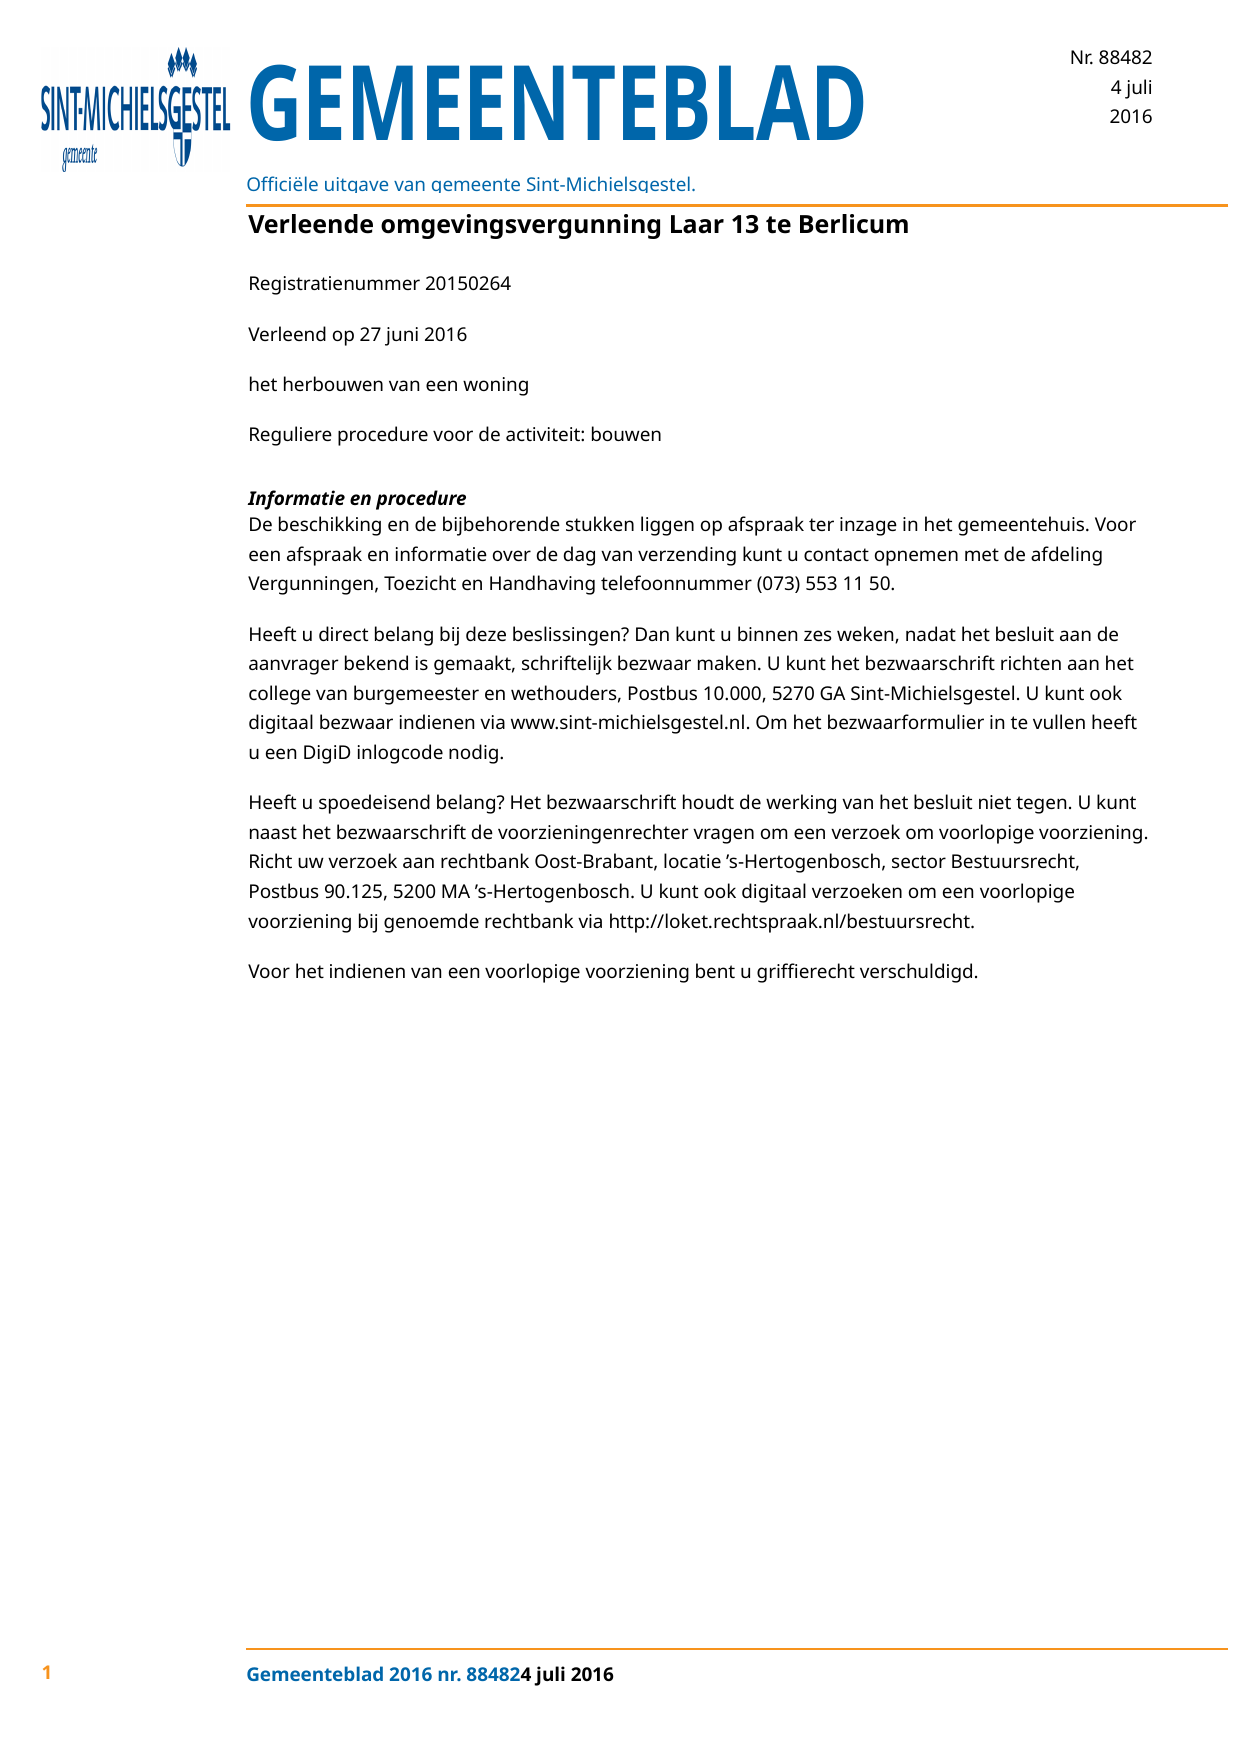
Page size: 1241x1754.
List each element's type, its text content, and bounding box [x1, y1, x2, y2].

text Registratienummer 20150264 [248, 270, 1152, 296]
text De beschikking en de bijbehorende stukken liggen op afspraak ter inzage in het gemeentehuis. Voor een afspraak en informatie over de dag van verzending kunt u contact opnemen met de afdeling Vergunningen, Toezicht en Handhaving telefoonnummer (073) 553 11 50. [248, 511, 1152, 596]
text het herbouwen van een woning [248, 371, 1152, 397]
text Informatie en procedure [248, 486, 1152, 511]
text Voor het indienen van een voorlopige voorziening bent u griffierecht verschuldigd. [248, 958, 1152, 984]
text Reguliere procedure voor de activiteit: bouwen [248, 422, 1152, 447]
text Heeft u spoedeisend belang? Het bezwaarschrift houdt de werking van het besluit niet tegen. U kunt naast het bezwaarschrift de voorzieningenrechter vragen om een verzoek om voorlopige voorziening. Richt uw verzoek aan rechtbank Oost-Brabant, locatie ’s-Hertogenbosch, sector Bestuursrecht, Postbus 90.125, 5200 MA ’s-Hertogenbosch. U kunt ook digitaal verzoeken om een voorlopige voorziening bij genoemde rechtbank via http://loket.rechtspraak.nl/bestuursrecht. [248, 789, 1152, 934]
text Verleend op 27 juni 2016 [248, 321, 1152, 346]
picture [41, 47, 231, 172]
text Verleende omgevingsvergunning Laar 13 te Berlicum [248, 207, 1152, 241]
text Heeft u direct belang bij deze beslissingen? Dan kunt u binnen zes weken, nadat het besluit aan de aanvrager bekend is gemaakt, schriftelijk bezwaar maken. U kunt het bezwaarschrift richten aan het college van burgemeester en wethouders, Postbus 10.000, 5270 GA Sint-Michielsgestel. U kunt ook digitaal bezwaar indienen via www.sint-michielsgestel.nl. Om het bezwaarformulier in te vullen heeft u een DigiD inlogcode nodig. [248, 621, 1152, 765]
